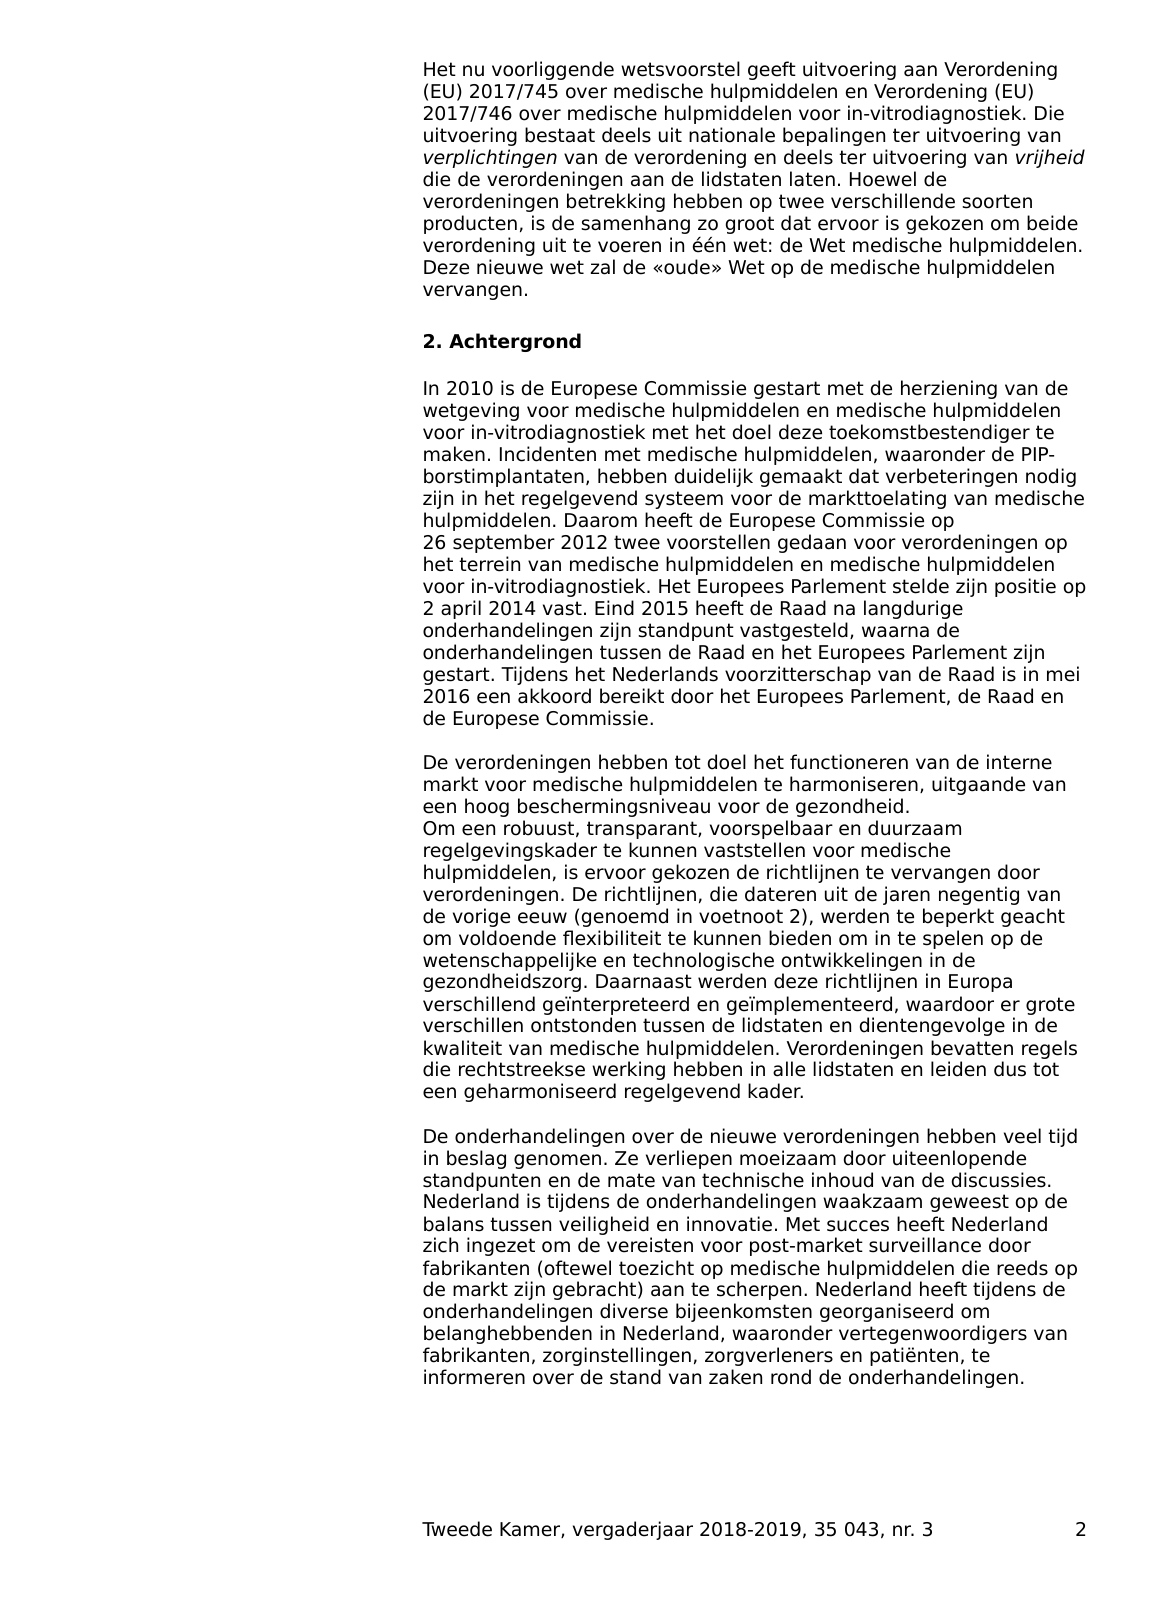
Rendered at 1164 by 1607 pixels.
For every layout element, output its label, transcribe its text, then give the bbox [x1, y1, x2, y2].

text Om een robuust, transparant, voorspelbaar en duurzaam regelgevingskader te kunnen vaststellen voor medische hulpmiddelen, is ervoor gekozen de richtlijnen te vervangen door verordeningen. De richtlijnen, die dateren uit de jaren negentig van de vorige eeuw (genoemd in voetnoot 2), werden te beperkt geacht om voldoende flexibiliteit te kunnen bieden om in te spelen op de wetenschappelijke en technologische ontwikkelingen in de gezondheidszorg. Daarnaast werden deze richtlijnen in Europa verschillend geïnterpreteerd en geïmplementeerd, waardoor er grote verschillen ontstonden tussen de lidstaten en dientengevolge in de kwaliteit van medische hulpmiddelen. Verordeningen bevatten regels die rechtstreekse werking hebben in alle lidstaten en leiden dus tot een geharmoniseerd regelgevend kader. [422, 818, 1087, 1103]
text Het nu voorliggende wetsvoorstel geeft uitvoering aan Verordening (EU) 2017/745 over medische hulpmiddelen en Verordening (EU) 2017/746 over medische hulpmiddelen voor in-vitrodiagnostiek. Die uitvoering bestaat deels uit nationale bepalingen ter uitvoering van verplichtingen van de verordening en deels ter uitvoering van vrijheid die de verordeningen aan de lidstaten laten. Hoewel de verordeningen betrekking hebben op twee verschillende soorten producten, is de samenhang zo groot dat ervoor is gekozen om beide verordening uit te voeren in één wet: de Wet medische hulpmiddelen. Deze nieuwe wet zal de «oude» Wet op de medische hulpmiddelen vervangen. [422, 59, 1087, 301]
subtitle 2. Achtergrond [422, 331, 1087, 353]
text De verordeningen hebben tot doel het functioneren van de interne markt voor medische hulpmiddelen te harmoniseren, uitgaande van een hoog beschermingsniveau voor de gezondheid. [422, 752, 1087, 818]
text De onderhandelingen over de nieuwe verordeningen hebben veel tijd in beslag genomen. Ze verliepen moeizaam door uiteenlopende standpunten en de mate van technische inhoud van de discussies. Nederland is tijdens de onderhandelingen waakzaam geweest op de balans tussen veiligheid en innovatie. Met succes heeft Nederland zich ingezet om de vereisten voor post-market surveillance door fabrikanten (oftewel toezicht op medische hulpmiddelen die reeds op de markt zijn gebracht) aan te scherpen. Nederland heeft tijdens de onderhandelingen diverse bijeenkomsten georganiseerd om belanghebbenden in Nederland, waaronder vertegenwoordigers van fabrikanten, zorginstellingen, zorgverleners en patiënten, te informeren over de stand van zaken rond de onderhandelingen. [422, 1126, 1087, 1389]
text In 2010 is de Europese Commissie gestart met de herziening van de wetgeving voor medische hulpmiddelen en medische hulpmiddelen voor in-vitrodiagnostiek met het doel deze toekomstbestendiger te maken. Incidenten met medische hulpmiddelen, waaronder de PIP-borstimplantaten, hebben duidelijk gemaakt dat verbeteringen nodig zijn in het regelgevend systeem voor de markttoelating van medische hulpmiddelen. Daarom heeft de Europese Commissie op 26 september 2012 twee voorstellen gedaan voor verordeningen op het terrein van medische hulpmiddelen en medische hulpmiddelen voor in-vitrodiagnostiek. Het Europees Parlement stelde zijn positie op 2 april 2014 vast. Eind 2015 heeft de Raad na langdurige onderhandelingen zijn standpunt vastgesteld, waarna de onderhandelingen tussen de Raad en het Europees Parlement zijn gestart. Tijdens het Nederlands voorzitterschap van de Raad is in mei 2016 een akkoord bereikt door het Europees Parlement, de Raad en de Europese Commissie. [422, 378, 1087, 729]
